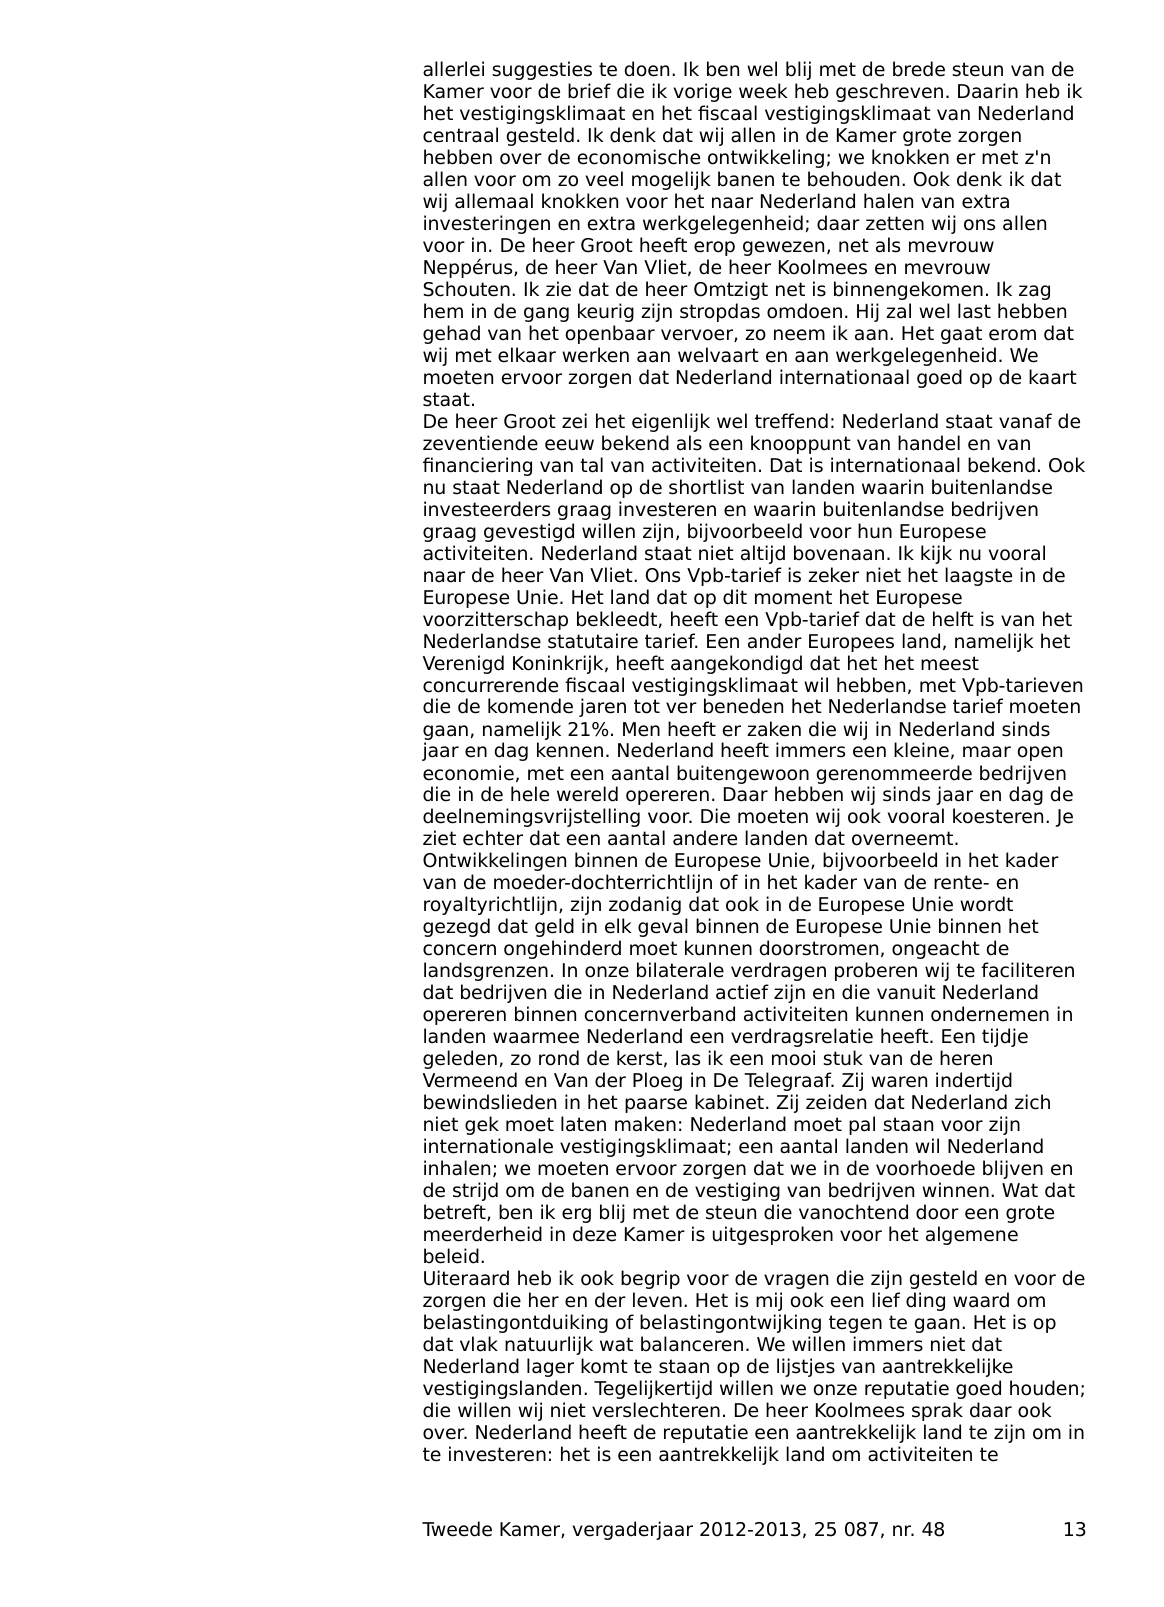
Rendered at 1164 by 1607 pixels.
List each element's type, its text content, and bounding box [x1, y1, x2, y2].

text Uiteraard heb ik ook begrip voor de vragen die zijn gesteld en voor de zorgen die her en der leven. Het is mij ook een lief ding waard om belastingontduiking of belastingontwijking tegen te gaan. Het is op dat vlak natuurlijk wat balanceren. We willen immers niet dat Nederland lager komt te staan op de lijstjes van aantrekkelijke vestigingslanden. Tegelijkertijd willen we onze reputatie goed houden; die willen wij niet verslechteren. De heer Koolmees sprak daar ook over. Nederland heeft de reputatie een aantrekkelijk land te zijn om in te investeren: het is een aantrekkelijk land om activiteiten te [422, 1268, 1087, 1466]
text allerlei suggesties te doen. Ik ben wel blij met de brede steun van de Kamer voor de brief die ik vorige week heb geschreven. Daarin heb ik het vestigingsklimaat en het fiscaal vestigingsklimaat van Nederland centraal gesteld. Ik denk dat wij allen in de Kamer grote zorgen hebben over de economische ontwikkeling; we knokken er met z'n allen voor om zo veel mogelijk banen te behouden. Ook denk ik dat wij allemaal knokken voor het naar Nederland halen van extra investeringen en extra werkgelegenheid; daar zetten wij ons allen voor in. De heer Groot heeft erop gewezen, net als mevrouw Neppérus, de heer Van Vliet, de heer Koolmees en mevrouw Schouten. Ik zie dat de heer Omtzigt net is binnengekomen. Ik zag hem in de gang keurig zijn stropdas omdoen. Hij zal wel last hebben gehad van het openbaar vervoer, zo neem ik aan. Het gaat erom dat wij met elkaar werken aan welvaart en aan werkgelegenheid. We moeten ervoor zorgen dat Nederland internationaal goed op de kaart staat. [422, 59, 1087, 411]
text De heer Groot zei het eigenlijk wel treffend: Nederland staat vanaf de zeventiende eeuw bekend als een knooppunt van handel en van financiering van tal van activiteiten. Dat is internationaal bekend. Ook nu staat Nederland op de shortlist van landen waarin buitenlandse investeerders graag investeren en waarin buitenlandse bedrijven graag gevestigd willen zijn, bijvoorbeeld voor hun Europese activiteiten. Nederland staat niet altijd bovenaan. Ik kijk nu vooral naar de heer Van Vliet. Ons Vpb-tarief is zeker niet het laagste in de Europese Unie. Het land dat op dit moment het Europese voorzitterschap bekleedt, heeft een Vpb-tarief dat de helft is van het Nederlandse statutaire tarief. Een ander Europees land, namelijk het Verenigd Koninkrijk, heeft aangekondigd dat het het meest concurrerende fiscaal vestigingsklimaat wil hebben, met Vpb-tarieven die de komende jaren tot ver beneden het Nederlandse tarief moeten gaan, namelijk 21%. Men heeft er zaken die wij in Nederland sinds jaar en dag kennen. Nederland heeft immers een kleine, maar open economie, met een aantal buitengewoon gerenommeerde bedrijven die in de hele wereld opereren. Daar hebben wij sinds jaar en dag de deelnemingsvrijstelling voor. Die moeten wij ook vooral koesteren. Je ziet echter dat een aantal andere landen dat overneemt. Ontwikkelingen binnen de Europese Unie, bijvoorbeeld in het kader van de moeder-dochterrichtlijn of in het kader van de rente- en royaltyrichtlijn, zijn zodanig dat ook in de Europese Unie wordt gezegd dat geld in elk geval binnen de Europese Unie binnen het concern ongehinderd moet kunnen doorstromen, ongeacht de landsgrenzen. In onze bilaterale verdragen proberen wij te faciliteren dat bedrijven die in Nederland actief zijn en die vanuit Nederland opereren binnen concernverband activiteiten kunnen ondernemen in landen waarmee Nederland een verdragsrelatie heeft. Een tijdje geleden, zo rond de kerst, las ik een mooi stuk van de heren Vermeend en Van der Ploeg in De Telegraaf. Zij waren indertijd bewindslieden in het paarse kabinet. Zij zeiden dat Nederland zich niet gek moet laten maken: Nederland moet pal staan voor zijn internationale vestigingsklimaat; een aantal landen wil Nederland inhalen; we moeten ervoor zorgen dat we in de voorhoede blijven en de strijd om de banen en de vestiging van bedrijven winnen. Wat dat betreft, ben ik erg blij met de steun die vanochtend door een grote meerderheid in deze Kamer is uitgesproken voor het algemene beleid. [422, 411, 1087, 1268]
